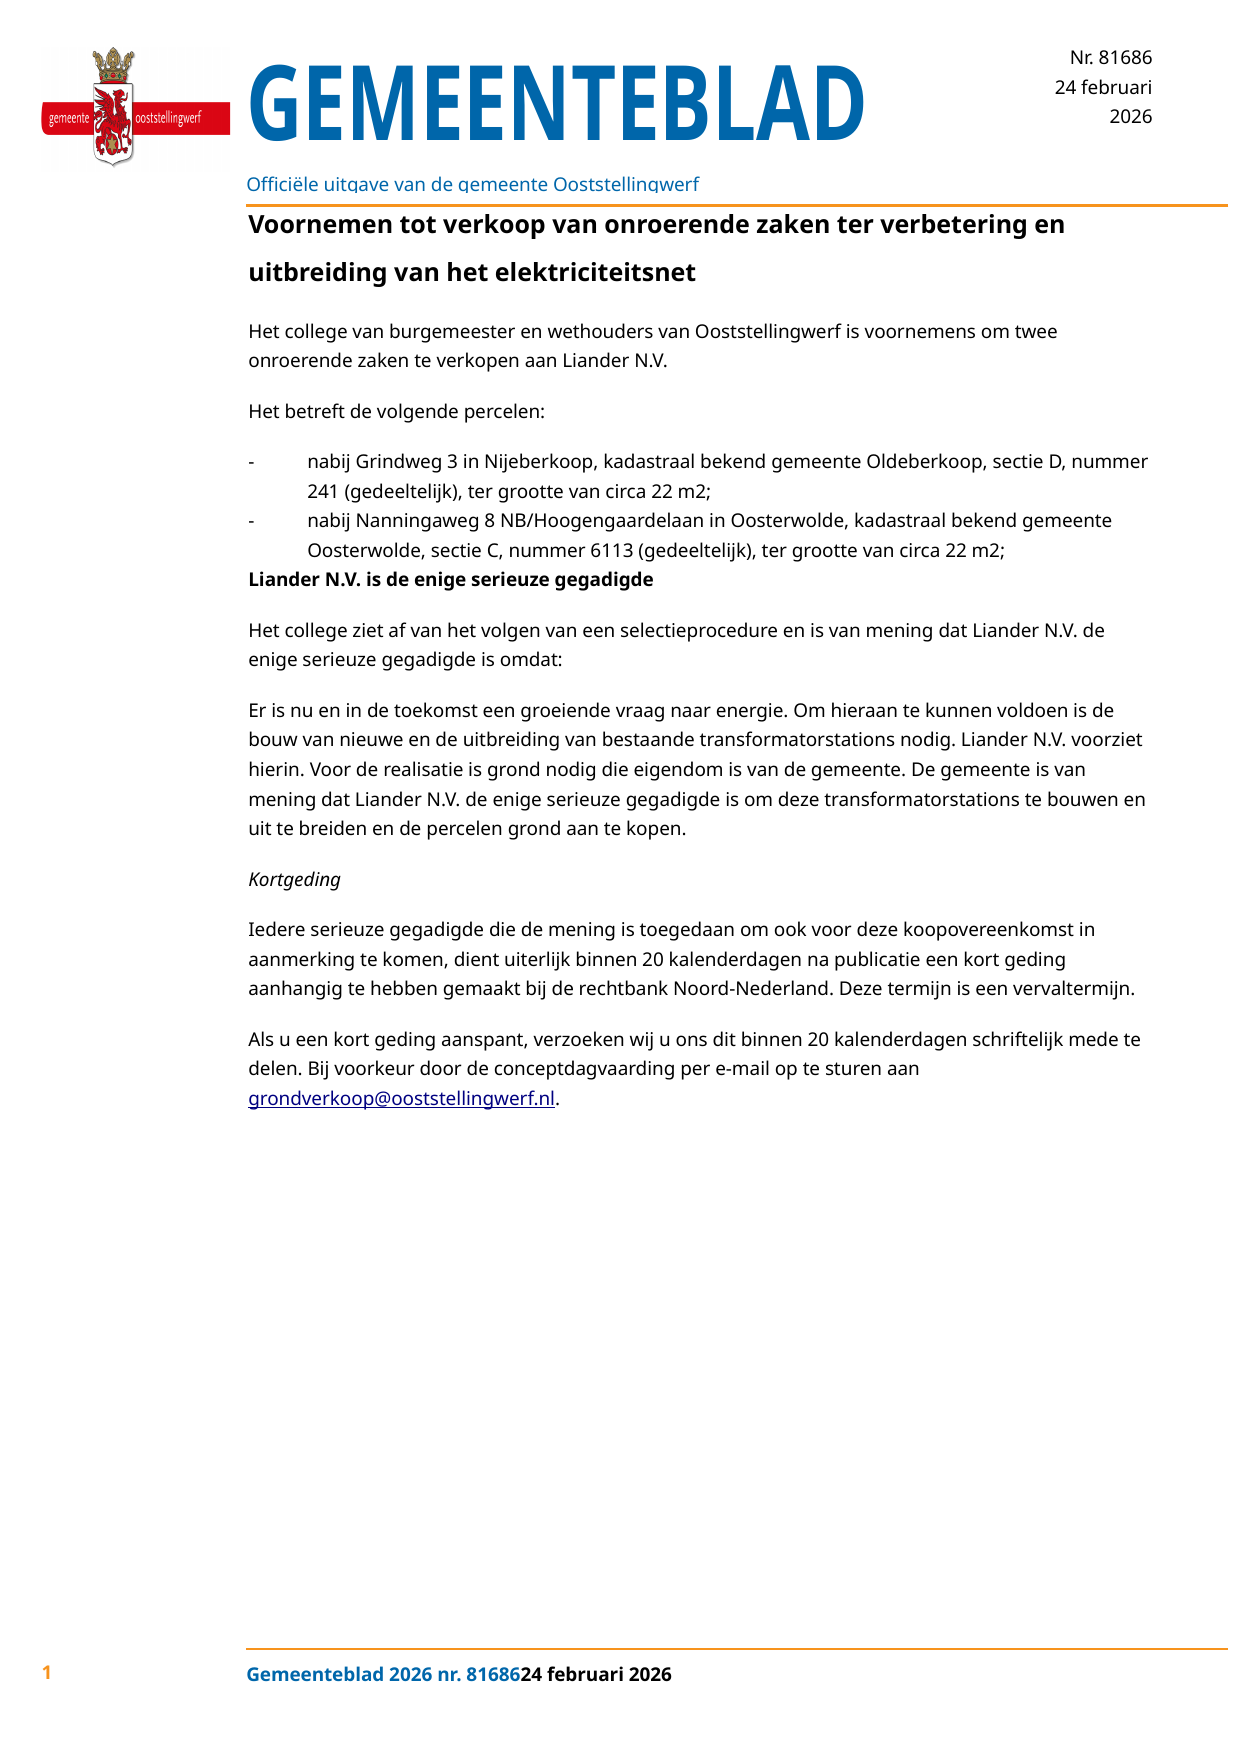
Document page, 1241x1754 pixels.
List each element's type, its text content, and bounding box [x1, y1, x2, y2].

text Kortgeding [248, 866, 1152, 892]
text Het college van burgemeester en wethouders van Ooststellingwerf is voornemens om twee onroerende zaken te verkopen aan Liander N.V. [248, 318, 1152, 373]
text Het college ziet af van het volgen van een selectieprocedure en is van mening dat Liander N.V. de enige serieuze gegadigde is omdat: [248, 617, 1152, 672]
text Iedere serieuze gegadigde die de mening is toegedaan om ook voor deze koopovereenkomst in aanmerking te komen, dient uiterlijk binnen 20 kalenderdagen na publicatie een kort geding aanhangig te hebben gemaakt bij de rechtbank Noord-Nederland. Deze termijn is een vervaltermijn. [248, 916, 1152, 1001]
text Liander N.V. is de enige serieuze gegadigde [248, 567, 1152, 592]
list nabij Grindweg 3 in Nijeberkoop, kadastraal bekend gemeente Oldeberkoop, sectie D, nummer 241 (gedeeltelijk), ter grootte van circa 22 m2; [248, 448, 1152, 504]
text Voornemen tot verkoop van onroerende zaken ter verbetering en uitbreiding van het elektriciteitsnet [248, 207, 1152, 288]
list nabij Nanningaweg 8 NB/Hoogengaardelaan in Oosterwolde, kadastraal bekend gemeente Oosterwolde, sectie C, nummer 6113 (gedeeltelijk), ter grootte van circa 22 m2; [248, 507, 1152, 563]
text Als u een kort geding aanspant, verzoeken wij u ons dit binnen 20 kalenderdagen schriftelijk mede te delen. Bij voorkeur door de conceptdagvaarding per e-mail op te sturen aan grondverkoop@ooststellingwerf.nl. [248, 1026, 1152, 1111]
picture [41, 47, 231, 172]
text Het betreft de volgende percelen: [248, 398, 1152, 424]
text Er is nu en in de toekomst een groeiende vraag naar energie. Om hieraan te kunnen voldoen is de bouw van nieuwe en de uitbreiding van bestaande transformatorstations nodig. Liander N.V. voorziet hierin. Voor de realisatie is grond nodig die eigendom is van de gemeente. De gemeente is van mening dat Liander N.V. de enige serieuze gegadigde is om deze transformatorstations te bouwen en uit te breiden en de percelen grond aan te kopen. [248, 697, 1152, 841]
